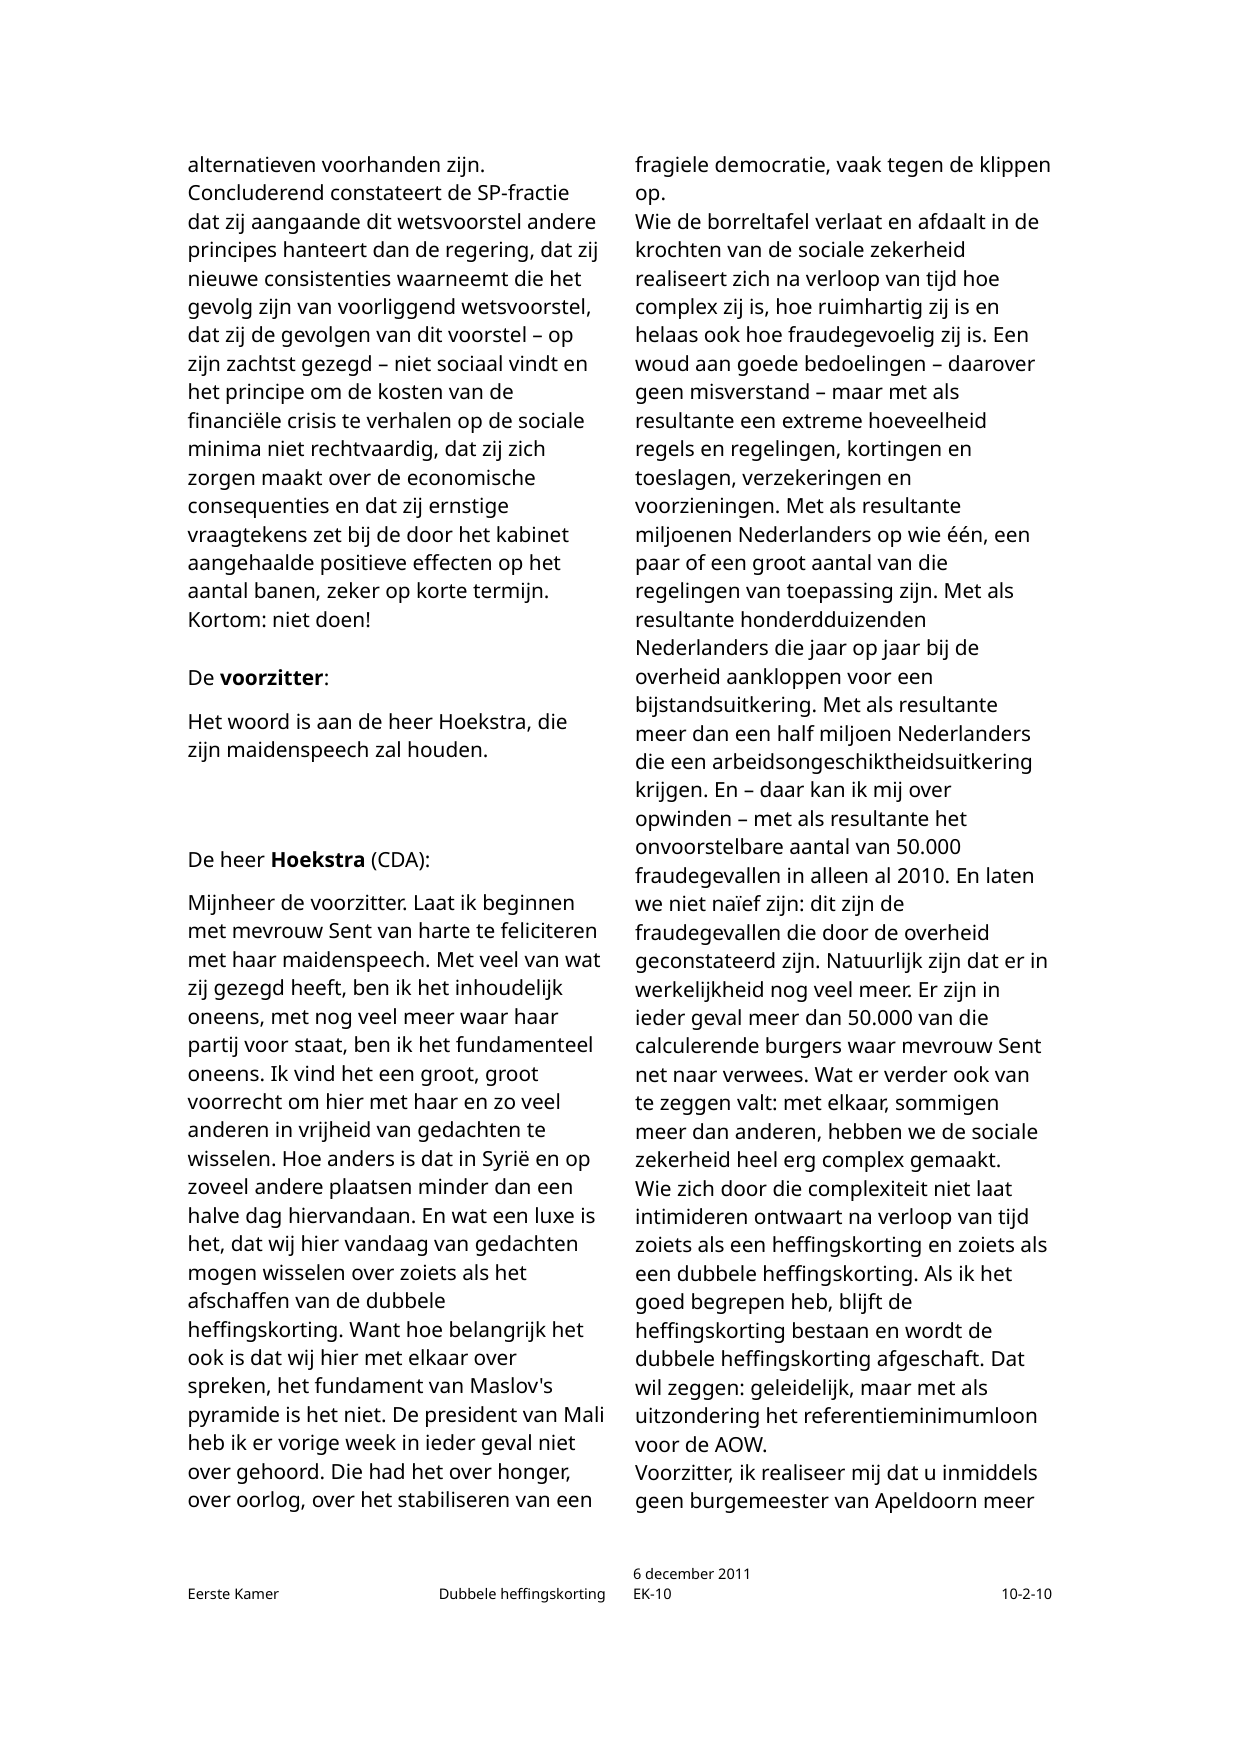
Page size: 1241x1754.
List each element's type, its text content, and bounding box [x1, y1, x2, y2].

text De voorzitter: [187, 663, 605, 692]
text Wie de borreltafel verlaat en afdaalt in de krochten van de sociale zekerheid realiseert zich na verloop van tijd hoe complex zij is, hoe ruimhartig zij is en helaas ook hoe fraudegevoelig zij is. Een woud aan goede bedoelingen – daarover geen misverstand – maar met als resultante een extreme hoeveelheid regels en regelingen, kortingen en toeslagen, verzekeringen en voorzieningen. Met als resultante miljoenen Nederlanders op wie één, een paar of een groot aantal van die regelingen van toepassing zijn. Met als resultante honderdduizenden Nederlanders die jaar op jaar bij de overheid aankloppen voor een bijstandsuitkering. Met als resultante meer dan een half miljoen Nederlanders die een arbeidsongeschiktheidsuitkering krijgen. En – daar kan ik mij over opwinden – met als resultante het onvoorstelbare aantal van 50.000 fraudegevallen in alleen al 2010. En laten we niet naïef zijn: dit zijn de fraudegevallen die door de overheid geconstateerd zijn. Natuurlijk zijn dat er in werkelijkheid nog veel meer. Er zijn in ieder geval meer dan 50.000 van die calculerende burgers waar mevrouw Sent net naar verwees. Wat er verder ook van te zeggen valt: met elkaar, sommigen meer dan anderen, hebben we de sociale zekerheid heel erg complex gemaakt. [635, 207, 1053, 1174]
text Concluderend constateert de SP-fractie dat zij aangaande dit wetsvoorstel andere principes hanteert dan de regering, dat zij nieuwe consistenties waarneemt die het gevolg zijn van voorliggend wetsvoorstel, dat zij de gevolgen van dit voorstel – op zijn zachtst gezegd – niet sociaal vindt en het principe om de kosten van de financiële crisis te verhalen op de sociale minima niet rechtvaardig, dat zij zich zorgen maakt over de economische consequenties en dat zij ernstige vraagtekens zet bij de door het kabinet aangehaalde positieve effecten op het aantal banen, zeker op korte termijn. Kortom: niet doen! [187, 178, 605, 633]
text fragiele democratie, vaak tegen de klippen op. [635, 150, 1053, 207]
text Het woord is aan de heer Hoekstra, die zijn maidenspeech zal houden. [187, 707, 605, 764]
text alternatieven voorhanden zijn. [187, 150, 605, 178]
text Mijnheer de voorzitter. Laat ik beginnen met mevrouw Sent van harte te feliciteren met haar maidenspeech. Met veel van wat zij gezegd heeft, ben ik het inhoudelijk oneens, met nog veel meer waar haar partij voor staat, ben ik het fundamenteel oneens. Ik vind het een groot, groot voorrecht om hier met haar en zo veel anderen in vrijheid van gedachten te wisselen. Hoe anders is dat in Syrië en op zoveel andere plaatsen minder dan een halve dag hiervandaan. En wat een luxe is het, dat wij hier vandaag van gedachten mogen wisselen over zoiets als het afschaffen van de dubbele heffingskorting. Want hoe belangrijk het ook is dat wij hier met elkaar over spreken, het fundament van Maslov's pyramide is het niet. De president van Mali heb ik er vorige week in ieder geval niet over gehoord. Die had het over honger, over oorlog, over het stabiliseren van een [187, 888, 605, 1514]
text  [187, 794, 605, 822]
text Voorzitter, ik realiseer mij dat u inmiddels geen burgemeester van Apeldoorn meer [635, 1458, 1053, 1515]
text Wie zich door die complexiteit niet laat intimideren ontwaart na verloop van tijd zoiets als een heffingskorting en zoiets als een dubbele heffingskorting. Als ik het goed begrepen heb, blijft de heffingskorting bestaan en wordt de dubbele heffingskorting afgeschaft. Dat wil zeggen: geleidelijk, maar met als uitzondering het referentieminimumloon voor de AOW. [635, 1174, 1053, 1458]
text De heer Hoekstra (CDA): [187, 845, 605, 873]
